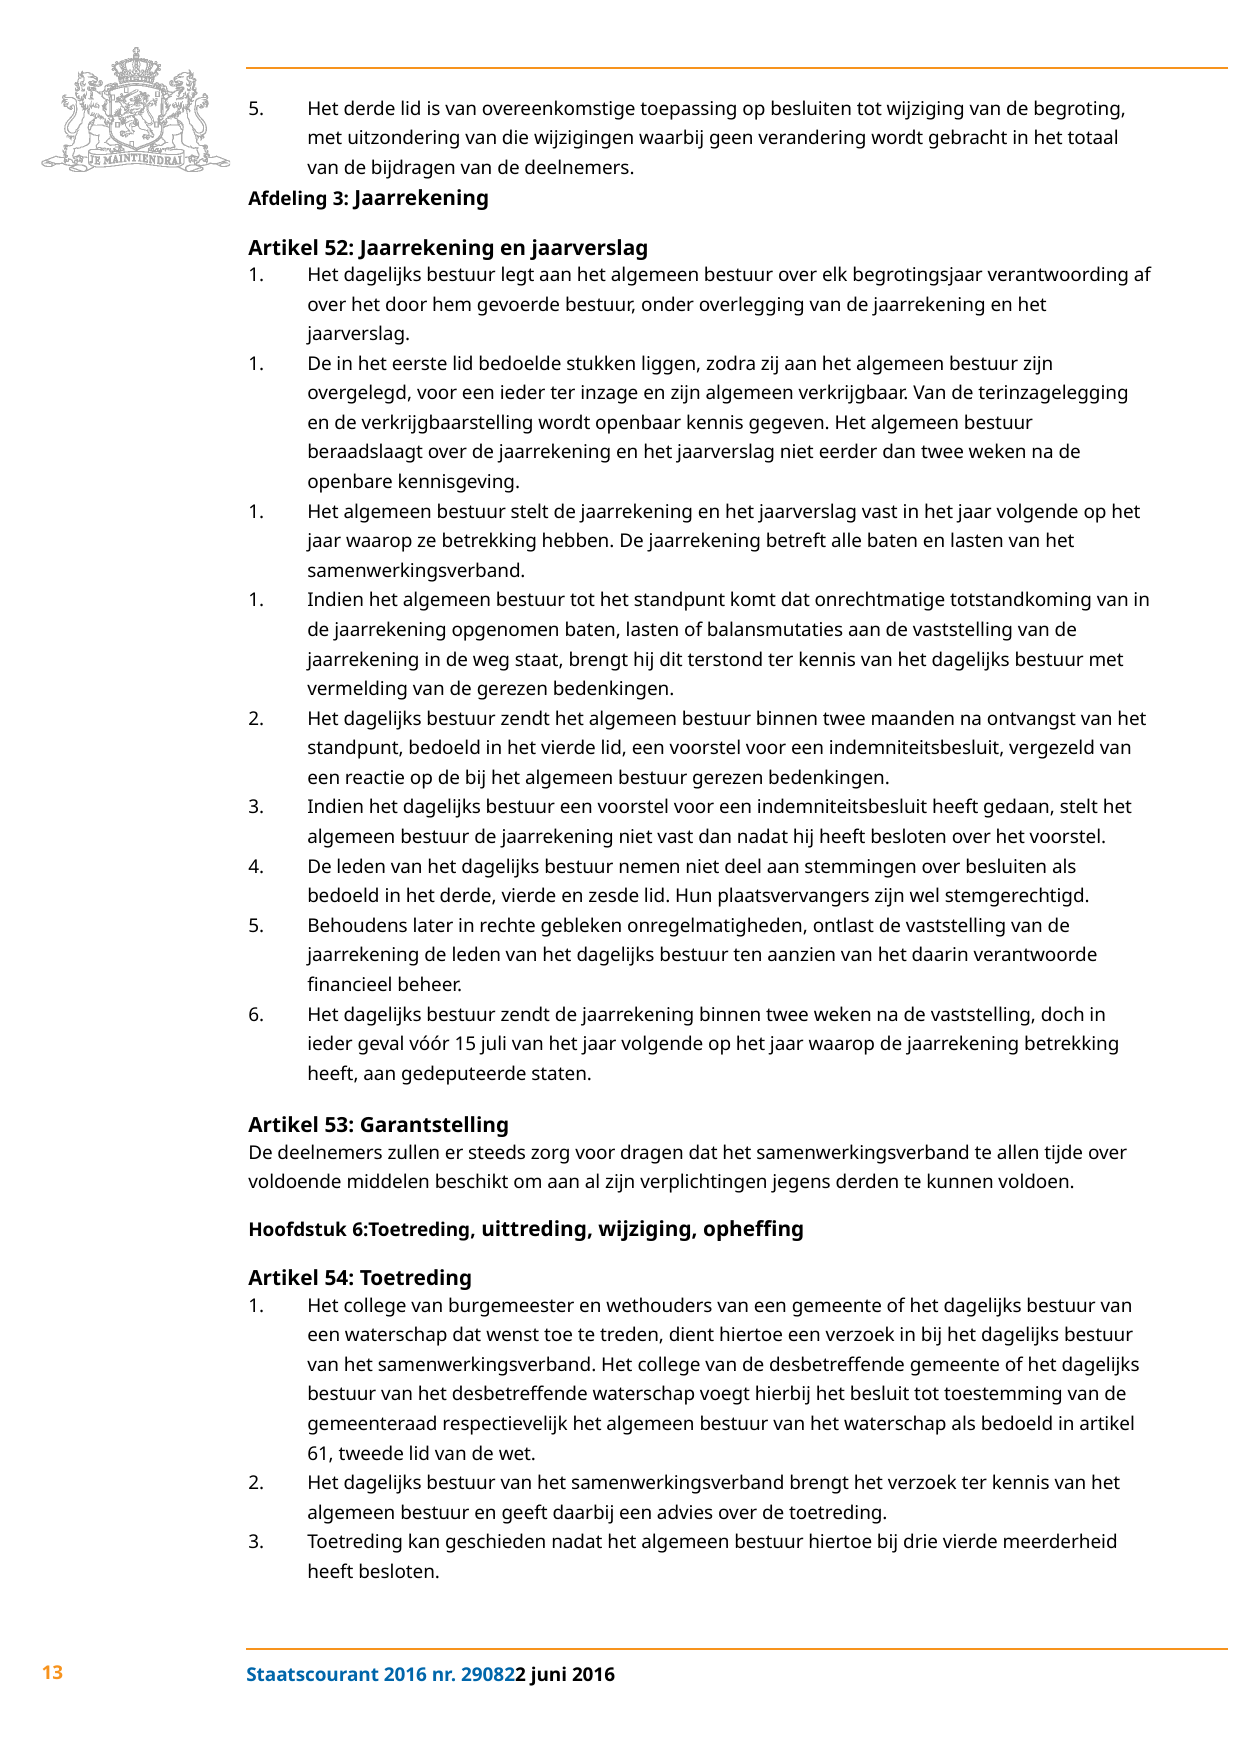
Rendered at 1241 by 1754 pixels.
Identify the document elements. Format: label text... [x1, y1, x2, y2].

text Artikel 53: Garantstelling [248, 1110, 1152, 1139]
list De leden van het dagelijks bestuur nemen niet deel aan stemmingen over besluiten als bedoeld in het derde, vierde en zesde lid. Hun plaatsvervangers zijn wel stemgerechtigd. [248, 853, 1152, 908]
list Het dagelijks bestuur van het samenwerkingsverband brengt het verzoek ter kennis van het algemeen bestuur en geeft daarbij een advies over de toetreding. [248, 1469, 1152, 1524]
list Indien het dagelijks bestuur een voorstel voor een indemniteitsbesluit heeft gedaan, stelt het algemeen bestuur de jaarrekening niet vast dan nadat hij heeft besloten over het voorstel. [248, 794, 1152, 849]
list Het dagelijks bestuur zendt het algemeen bestuur binnen twee maanden na ontvangst van het standpunt, bedoeld in het vierde lid, een voorstel voor een indemniteitsbesluit, vergezeld van een reactie op de bij het algemeen bestuur gerezen bedenkingen. [248, 705, 1152, 790]
list De in het eerste lid bedoelde stukken liggen, zodra zij aan het algemeen bestuur zijn overgelegd, voor een ieder ter inzage en zijn algemeen verkrijgbaar. Van de terinzagelegging en de verkrijgbaarstelling wordt openbaar kennis gegeven. Het algemeen bestuur beraadslaagt over de jaarrekening en het jaarverslag niet eerder dan twee weken na de openbare kennisgeving. [248, 350, 1152, 494]
list Het college van burgemeester en wethouders van een gemeente of het dagelijks bestuur van een waterschap dat wenst toe te treden, dient hiertoe een verzoek in bij het dagelijks bestuur van het samenwerkingsverband. Het college van de desbetreffende gemeente of het dagelijks bestuur van het desbetreffende waterschap voegt hierbij het besluit tot toestemming van de gemeenteraad respectievelijk het algemeen bestuur van het waterschap als bedoeld in artikel 61, tweede lid van de wet. [248, 1292, 1152, 1465]
picture [41, 47, 231, 172]
list Behoudens later in rechte gebleken onregelmatigheden, ontlast de vaststelling van de jaarrekening de leden van het dagelijks bestuur ten aanzien van het daarin verantwoorde financieel beheer. [248, 912, 1152, 997]
text Afdeling 3: Jaarrekening [248, 183, 1152, 212]
text Artikel 52: Jaarrekening en jaarverslag [248, 233, 1152, 261]
text De deelnemers zullen er steeds zorg voor dragen dat het samenwerkingsverband te allen tijde over voldoende middelen beschikt om aan al zijn verplichtingen jegens derden te kunnen voldoen. [248, 1139, 1152, 1194]
text Artikel 54: Toetreding [248, 1263, 1152, 1292]
text Hoofdstuk 6:Toetreding, uittreding, wijziging, opheffing [248, 1214, 1152, 1242]
list Indien het algemeen bestuur tot het standpunt komt dat onrechtmatige totstandkoming van in de jaarrekening opgenomen baten, lasten of balansmutaties aan de vaststelling van de jaarrekening in de weg staat, brengt hij dit terstond ter kennis van het dagelijks bestuur met vermelding van de gerezen bedenkingen. [248, 587, 1152, 701]
list Het derde lid is van overeenkomstige toepassing op besluiten tot wijziging van de begroting, met uitzondering van die wijzigingen waarbij geen verandering wordt gebracht in het totaal van de bijdragen van de deelnemers. [248, 95, 1152, 180]
list Het algemeen bestuur stelt de jaarrekening en het jaarverslag vast in het jaar volgende op het jaar waarop ze betrekking hebben. De jaarrekening betreft alle baten en lasten van het samenwerkingsverband. [248, 498, 1152, 583]
list Het dagelijks bestuur legt aan het algemeen bestuur over elk begrotingsjaar verantwoording af over het door hem gevoerde bestuur, onder overlegging van de jaarrekening en het jaarverslag. [248, 261, 1152, 346]
list Toetreding kan geschieden nadat het algemeen bestuur hiertoe bij drie vierde meerderheid heeft besloten. [248, 1528, 1152, 1584]
list Het dagelijks bestuur zendt de jaarrekening binnen twee weken na de vaststelling, doch in ieder geval vóór 15 juli van het jaar volgende op het jaar waarop de jaarrekening betrekking heeft, aan gedeputeerde staten. [248, 1001, 1152, 1086]
